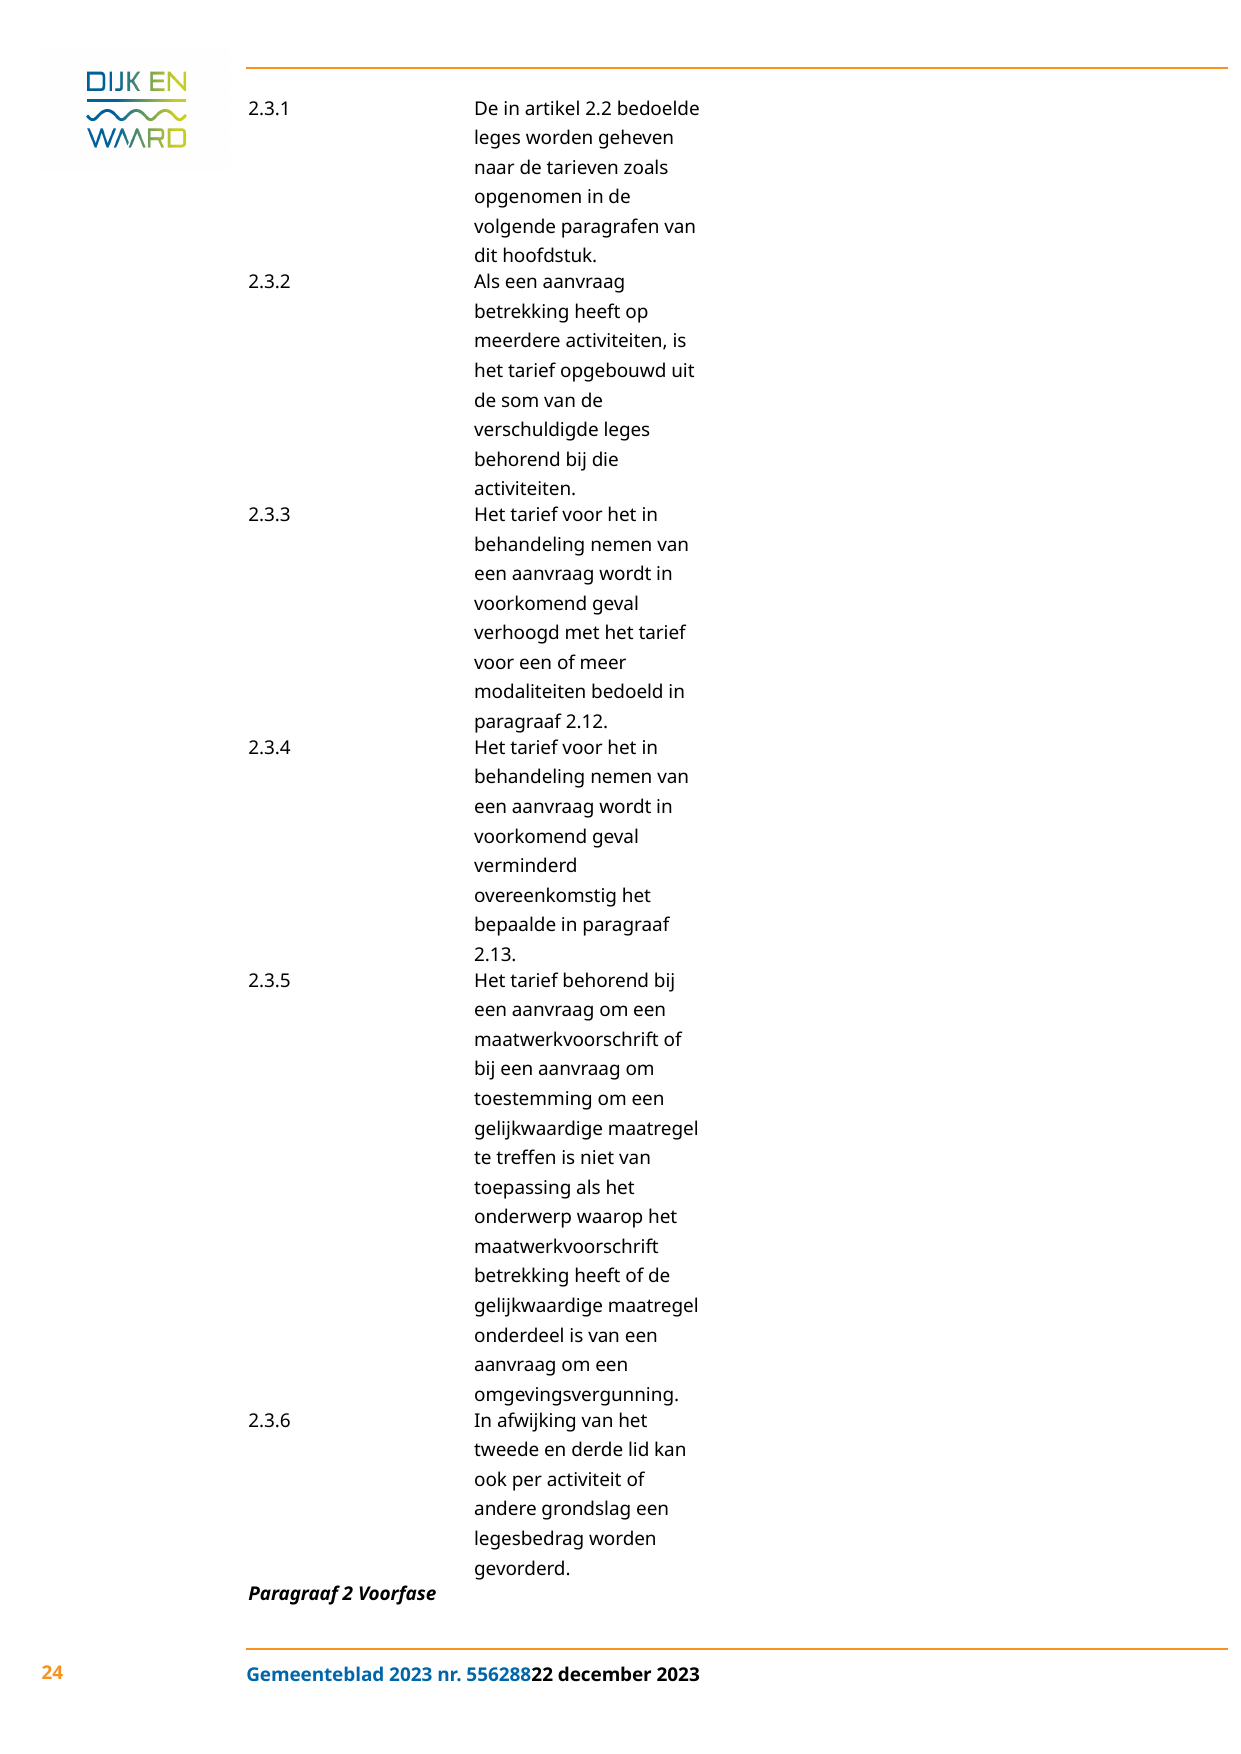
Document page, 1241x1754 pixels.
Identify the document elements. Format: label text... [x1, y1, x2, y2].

table_cell [926, 967, 1152, 1407]
table_cell [700, 967, 926, 1407]
table_cell [926, 269, 1152, 501]
table_cell [700, 501, 926, 734]
table_cell [700, 95, 926, 268]
table_cell [926, 501, 1152, 734]
table_cell Het tarief voor het in behandeling nemen van een aanvraag wordt in voorkomend geval verhoogd met het tarief voor een of meer modaliteiten bedoeld in paragraaf 2.12. [474, 501, 700, 734]
table_cell 2.3.3 [248, 501, 474, 734]
table_cell 2.3.1 [248, 95, 474, 268]
table_cell [700, 734, 926, 967]
table_cell Paragraaf 2 Voorfase [248, 1580, 1152, 1606]
table_cell [926, 734, 1152, 967]
table_cell [926, 1407, 1152, 1580]
table_cell [700, 269, 926, 501]
picture [41, 47, 231, 172]
table_cell De in artikel 2.2 bedoelde leges worden geheven naar de tarieven zoals opgenomen in de volgende paragrafen van dit hoofdstuk. [474, 95, 700, 268]
table_cell In afwijking van het tweede en derde lid kan ook per activiteit of andere grondslag een legesbedrag worden gevorderd. [474, 1407, 700, 1580]
table_cell [700, 1407, 926, 1580]
table_cell 2.3.2 [248, 269, 474, 501]
table_cell Het tarief behorend bij een aanvraag om een maatwerkvoorschrift of bij een aanvraag om toestemming om een gelijkwaardige maatregel te treffen is niet van toepassing als het onderwerp waarop het maatwerkvoorschrift betrekking heeft of de gelijkwaardige maatregel onderdeel is van een aanvraag om een omgevingsvergunning. [474, 967, 700, 1407]
table_cell 2.3.5 [248, 967, 474, 1407]
table_cell Als een aanvraag betrekking heeft op meerdere activiteiten, is het tarief opgebouwd uit de som van de verschuldigde leges behorend bij die activiteiten. [474, 269, 700, 501]
table_cell 2.3.4 [248, 734, 474, 967]
table_cell 2.3.6 [248, 1407, 474, 1580]
table_cell [926, 95, 1152, 268]
table_cell Het tarief voor het in behandeling nemen van een aanvraag wordt in voorkomend geval verminderd overeenkomstig het bepaalde in paragraaf 2.13. [474, 734, 700, 967]
